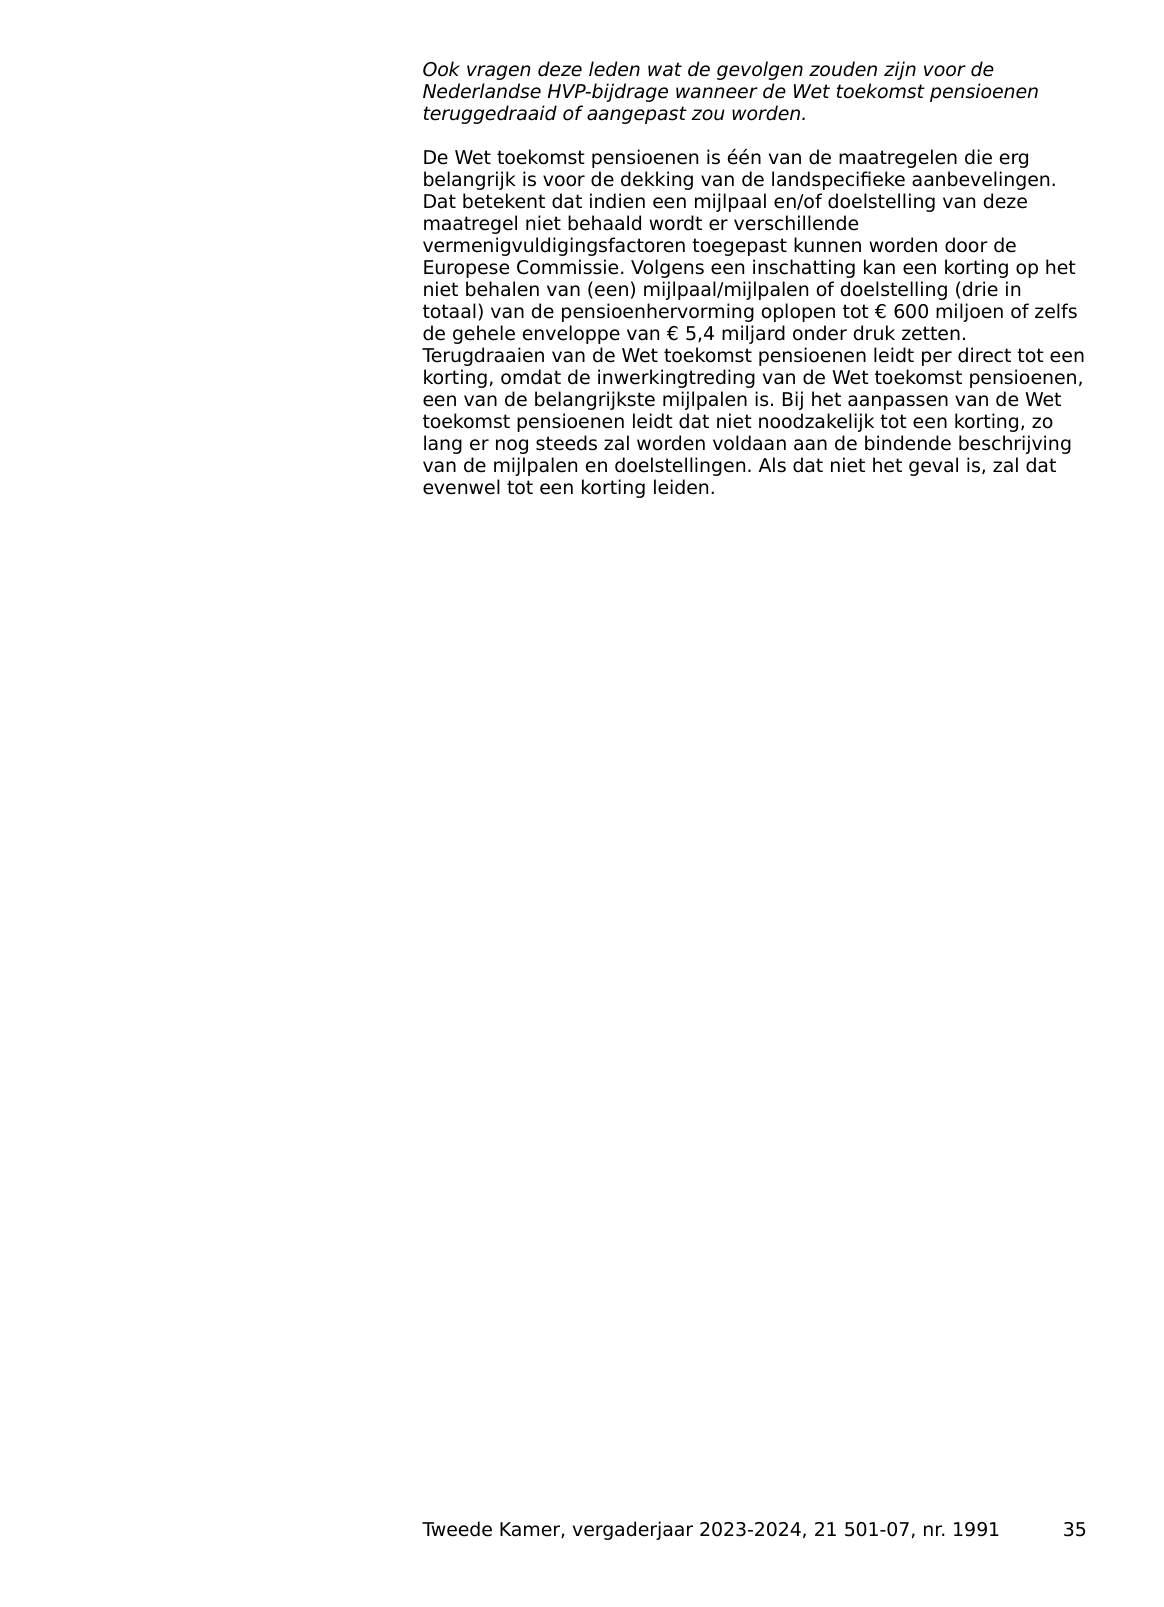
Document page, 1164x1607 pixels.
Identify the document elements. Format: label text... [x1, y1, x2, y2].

text De Wet toekomst pensioenen is één van de maatregelen die erg belangrijk is voor de dekking van de landspecifieke aanbevelingen. Dat betekent dat indien een mijlpaal en/of doelstelling van deze maatregel niet behaald wordt er verschillende vermenigvuldigingsfactoren toegepast kunnen worden door de Europese Commissie. Volgens een inschatting kan een korting op het niet behalen van (een) mijlpaal/mijlpalen of doelstelling (drie in totaal) van de pensioenhervorming oplopen tot € 600 miljoen of zelfs de gehele enveloppe van € 5,4 miljard onder druk zetten. Terugdraaien van de Wet toekomst pensioenen leidt per direct tot een korting, omdat de inwerkingtreding van de Wet toekomst pensioenen, een van de belangrijkste mijlpalen is. Bij het aanpassen van de Wet toekomst pensioenen leidt dat niet noodzakelijk tot een korting, zo lang er nog steeds zal worden voldaan aan de bindende beschrijving van de mijlpalen en doelstellingen. Als dat niet het geval is, zal dat evenwel tot een korting leiden. [422, 147, 1087, 499]
text Ook vragen deze leden wat de gevolgen zouden zijn voor de Nederlandse HVP-bijdrage wanneer de Wet toekomst pensioenen teruggedraaid of aangepast zou worden. [422, 59, 1087, 125]
